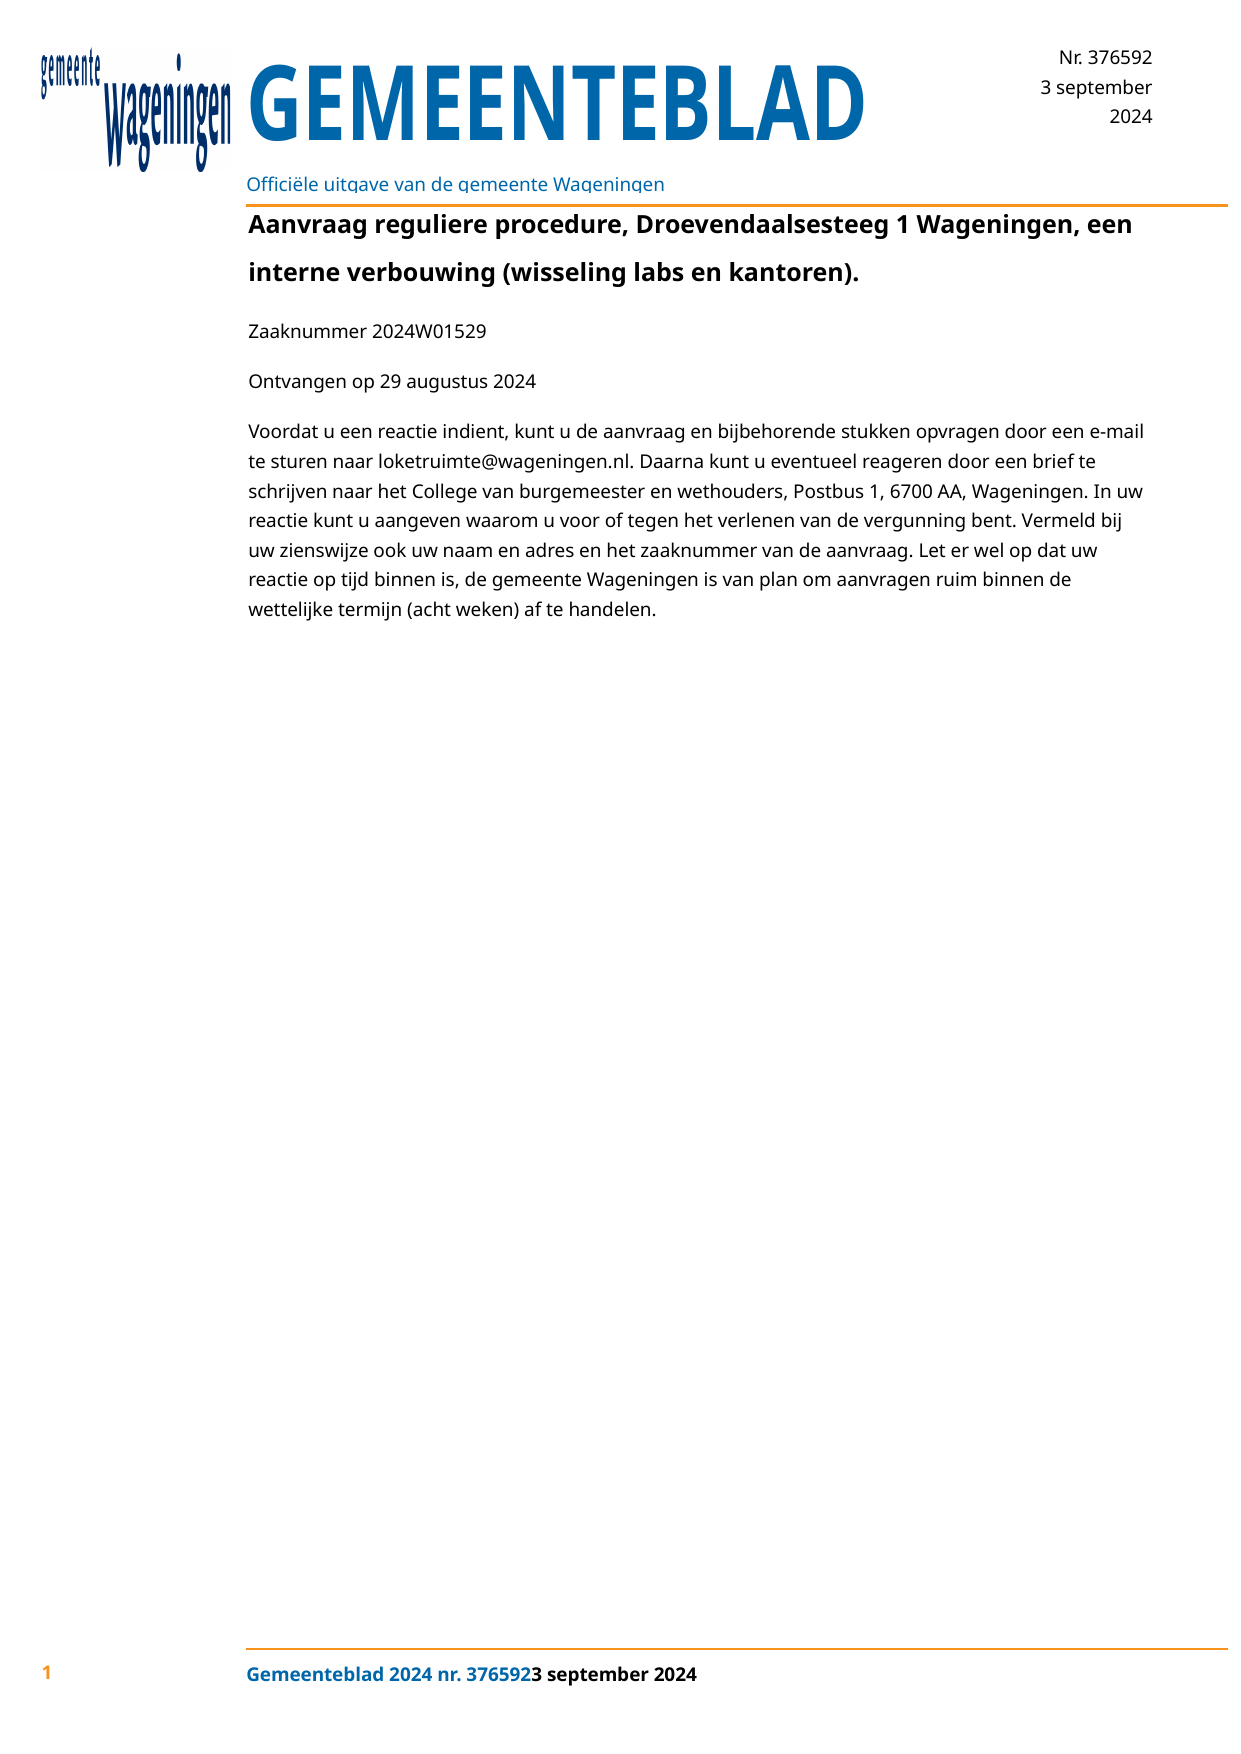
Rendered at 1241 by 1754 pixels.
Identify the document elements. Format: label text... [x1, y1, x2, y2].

picture [41, 47, 231, 172]
text Voordat u een reactie indient, kunt u de aanvraag en bijbehorende stukken opvragen door een e-mail te sturen naar loketruimte@wageningen.nl. Daarna kunt u eventueel reageren door een brief te schrijven naar het College van burgemeester en wethouders, Postbus 1, 6700 AA, Wageningen. In uw reactie kunt u aangeven waarom u voor of tegen het verlenen van de vergunning bent. Vermeld bij uw zienswijze ook uw naam en adres en het zaaknummer van de aanvraag. Let er wel op dat uw reactie op tijd binnen is, de gemeente Wageningen is van plan om aanvragen ruim binnen de wettelijke termijn (acht weken) af te handelen. [248, 419, 1152, 622]
text Zaaknummer 2024W01529 [248, 318, 1152, 344]
text Aanvraag reguliere procedure, Droevendaalsesteeg 1 Wageningen, een interne verbouwing (wisseling labs en kantoren). [248, 207, 1152, 288]
text Ontvangen op 29 augustus 2024 [248, 368, 1152, 394]
